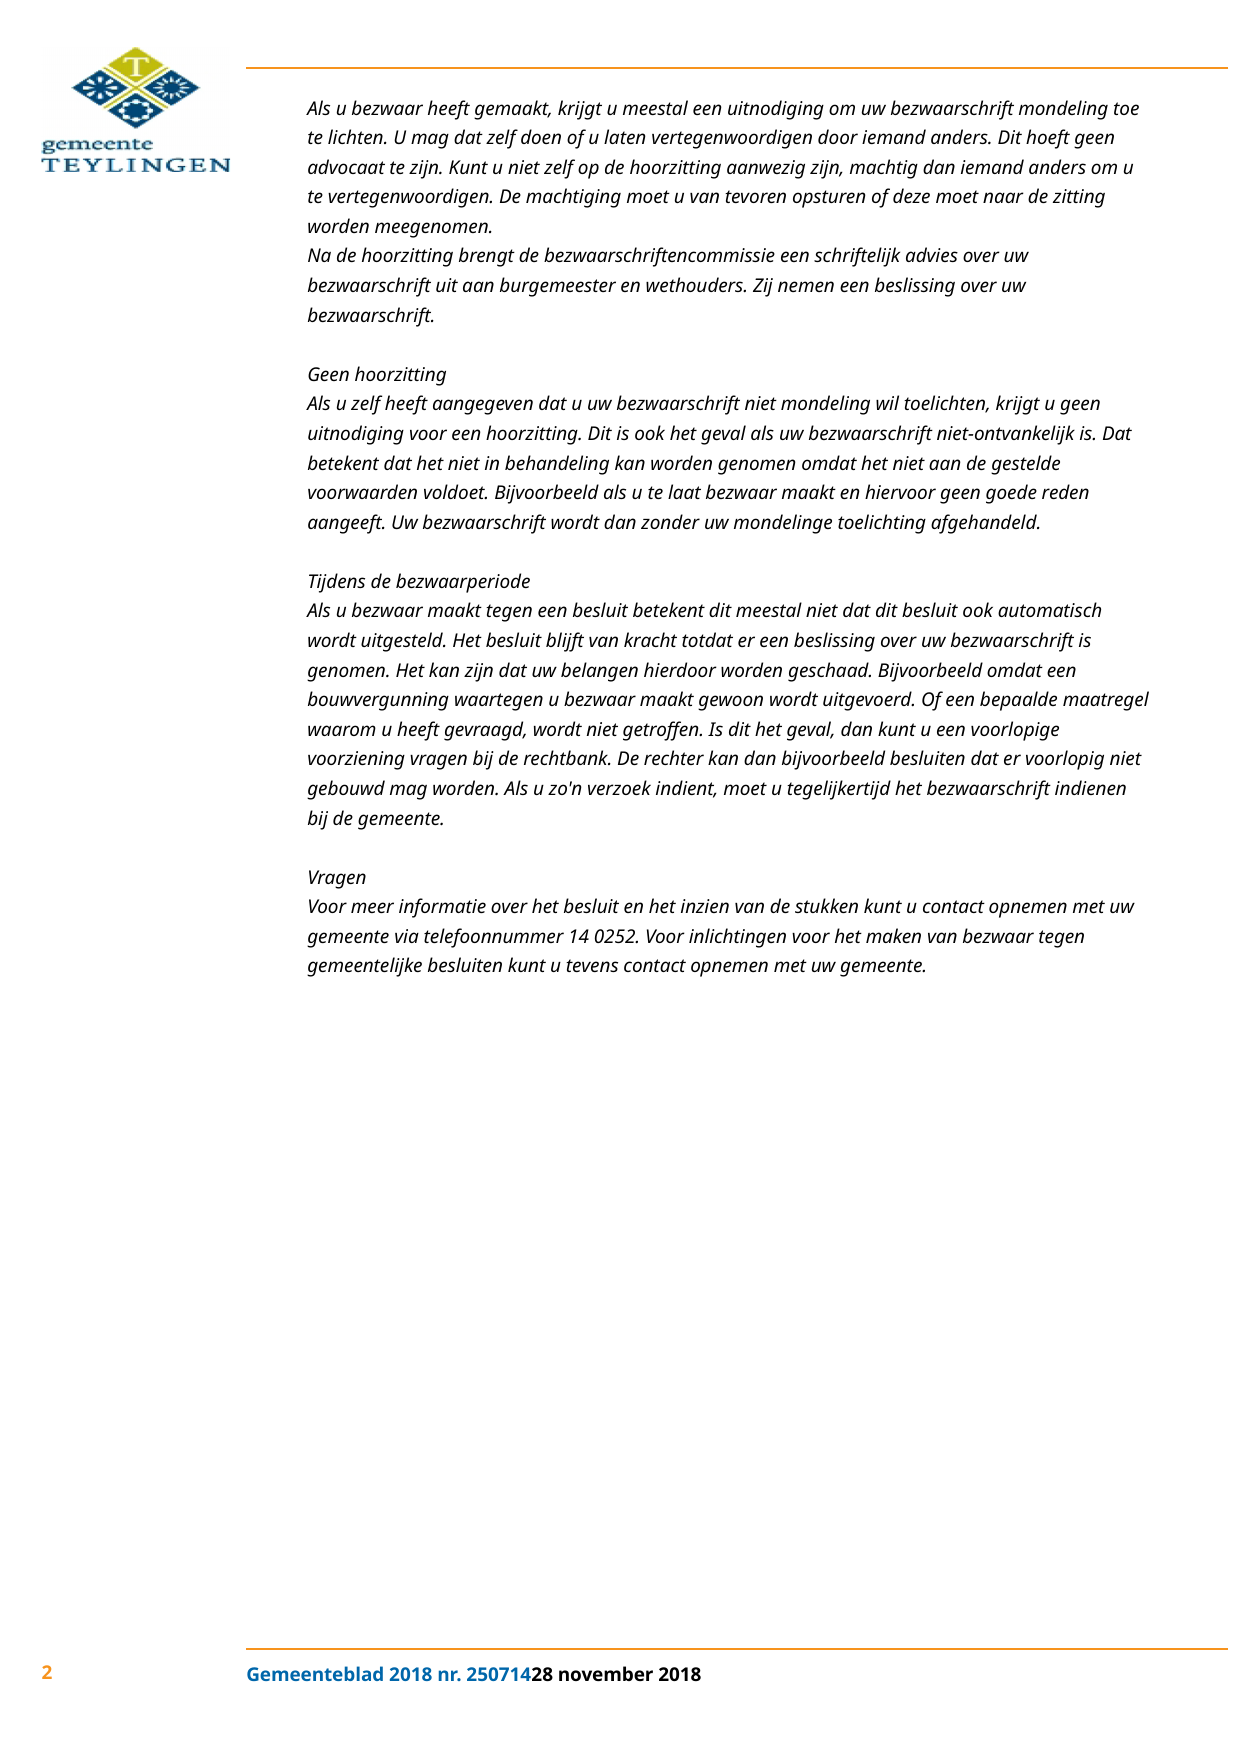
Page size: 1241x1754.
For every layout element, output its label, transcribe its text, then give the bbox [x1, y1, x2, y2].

list Na de hoorzitting brengt de bezwaarschriftencommissie een schriftelijk advies over uw bezwaarschrift uit aan burgemeester en wethouders. Zij nemen een beslissing over uw bezwaarschrift. [248, 243, 1152, 328]
list Als u bezwaar heeft gemaakt, krijgt u meestal een uitnodiging om uw bezwaarschrift mondeling toe te lichten. U mag dat zelf doen of u laten vertegenwoordigen door iemand anders. Dit hoeft geen advocaat te zijn. Kunt u niet zelf op de hoorzitting aanwezig zijn, machtig dan iemand anders om u te vertegenwoordigen. De machtiging moet u van tevoren opsturen of deze moet naar de zitting worden meegenomen. [248, 95, 1152, 239]
list Als u bezwaar maakt tegen een besluit betekent dit meestal niet dat dit besluit ook automatisch wordt uitgesteld. Het besluit blijft van kracht totdat er een beslissing over uw bezwaarschrift is genomen. Het kan zijn dat uw belangen hierdoor worden geschaad. Bijvoorbeeld omdat een bouwvergunning waartegen u bezwaar maakt gewoon wordt uitgevoerd. Of een bepaalde maatregel waarom u heeft gevraagd, wordt niet getroffen. Is dit het geval, dan kunt u een voorlopige voorziening vragen bij de rechtbank. De rechter kan dan bijvoorbeeld besluiten dat er voorlopig niet gebouwd mag worden. Als u zo'n verzoek indient, moet u tegelijkertijd het bezwaarschrift indienen bij de gemeente. [248, 598, 1152, 831]
list Geen hoorzitting [248, 361, 1152, 387]
list Als u zelf heeft aangegeven dat u uw bezwaarschrift niet mondeling wil toelichten, krijgt u geen uitnodiging voor een hoorzitting. Dit is ook het geval als uw bezwaarschrift niet-ontvankelijk is. Dat betekent dat het niet in behandeling kan worden genomen omdat het niet aan de gestelde voorwaarden voldoet. Bijvoorbeeld als u te laat bezwaar maakt en hiervoor geen goede reden aangeeft. Uw bezwaarschrift wordt dan zonder uw mondelinge toelichting afgehandeld. [248, 391, 1152, 535]
list Voor meer informatie over het besluit en het inzien van de stukken kunt u contact opnemen met uw gemeente via telefoonnummer 14 0252. Voor inlichtingen voor het maken van bezwaar tegen gemeentelijke besluiten kunt u tevens contact opnemen met uw gemeente. [248, 893, 1152, 978]
picture [41, 47, 231, 172]
list Tijdens de bezwaarperiode [248, 568, 1152, 594]
list Vragen [248, 864, 1152, 890]
